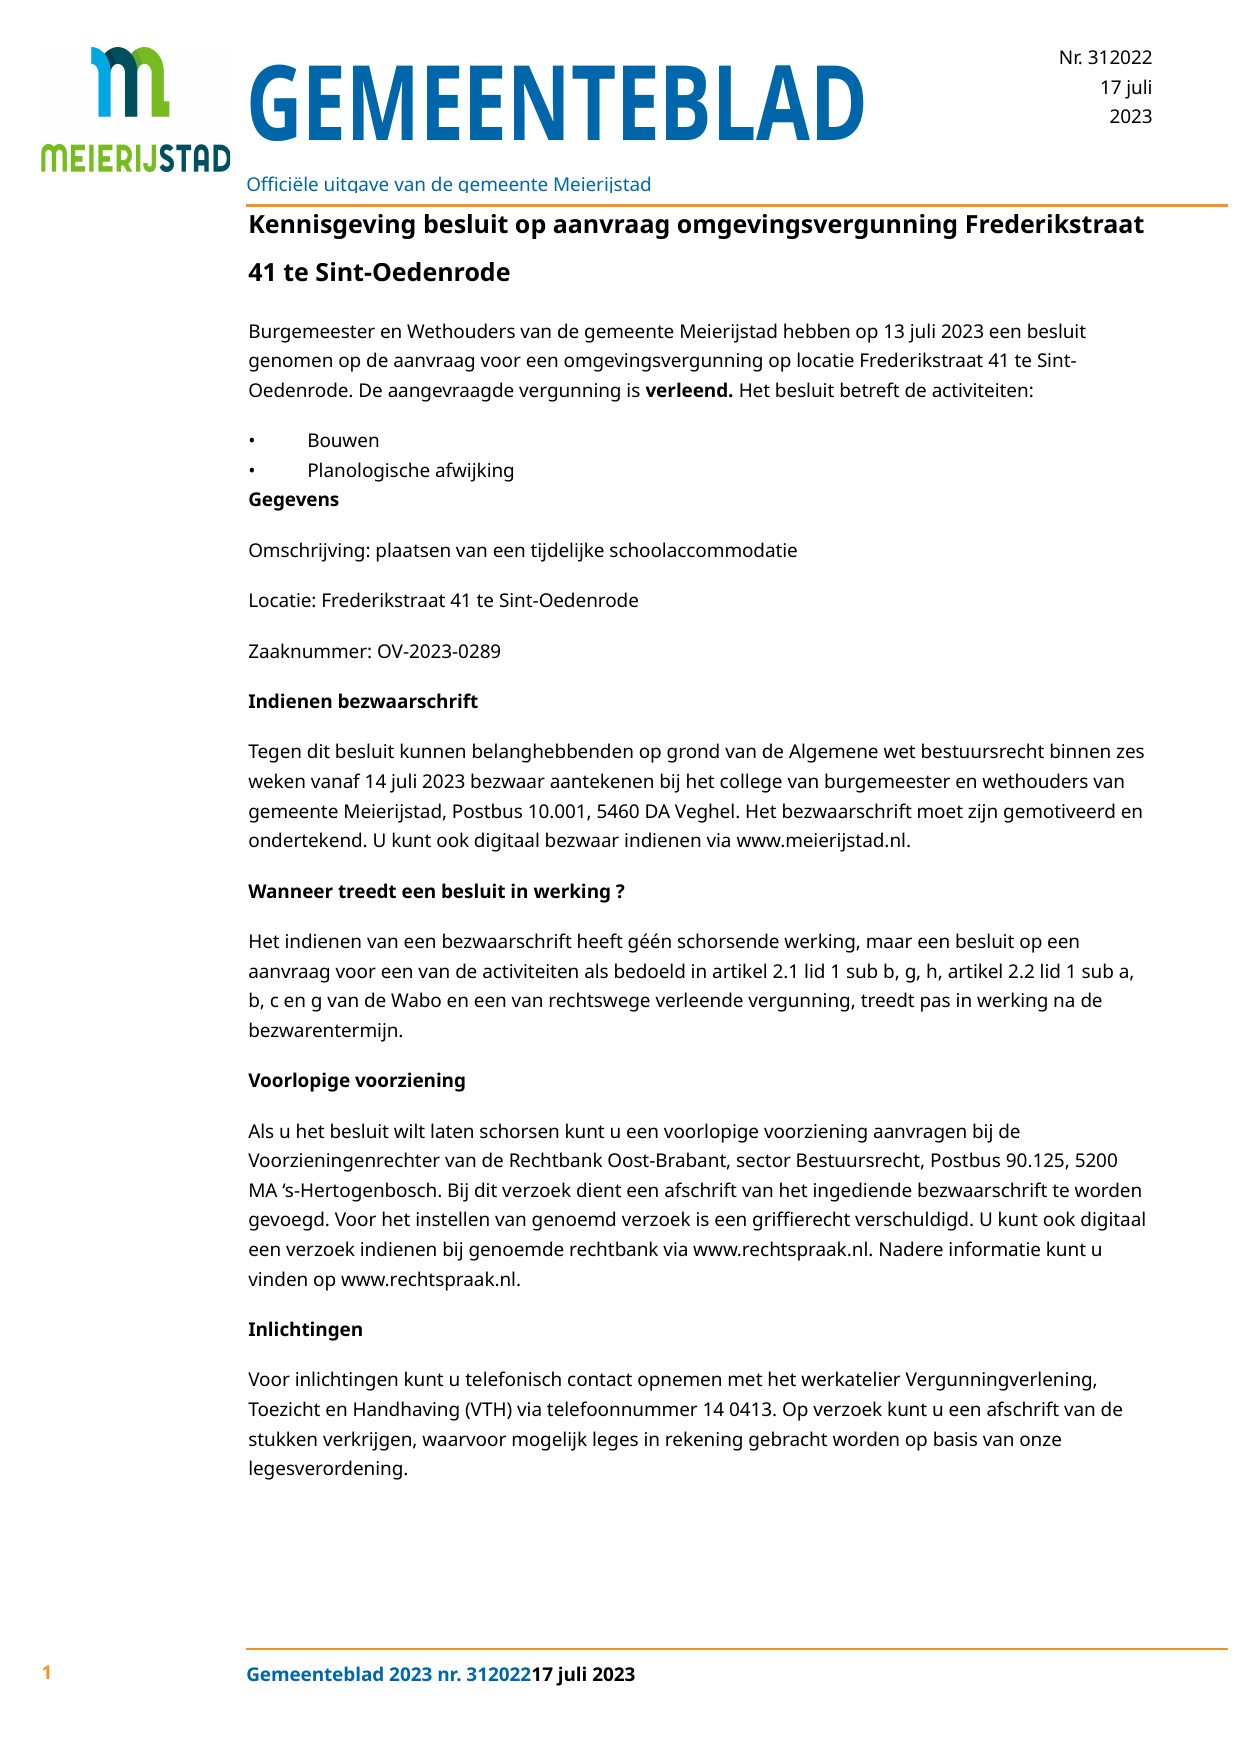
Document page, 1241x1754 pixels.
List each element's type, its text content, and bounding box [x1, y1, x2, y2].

text Voorlopige voorziening [248, 1067, 1152, 1093]
text Gegevens [248, 487, 1152, 512]
text Als u het besluit wilt laten schorsen kunt u een voorlopige voorziening aanvragen bij de Voorzieningenrechter van de Rechtbank Oost-Brabant, sector Bestuursrecht, Postbus 90.125, 5200 MA ‘s-Hertogenbosch. Bij dit verzoek dient een afschrift van het ingediende bezwaarschrift te worden gevoegd. Voor het instellen van genoemd verzoek is een griffierecht verschuldigd. U kunt ook digitaal een verzoek indienen bij genoemde rechtbank via www.rechtspraak.nl. Nadere informatie kunt u vinden op www.rechtspraak.nl. [248, 1118, 1152, 1292]
text Tegen dit besluit kunnen belanghebbenden op grond van de Algemene wet bestuursrecht binnen zes weken vanaf 14 juli 2023 bezwaar aantekenen bij het college van burgemeester en wethouders van gemeente Meierijstad, Postbus 10.001, 5460 DA Veghel. Het bezwaarschrift moet zijn gemotiveerd en ondertekend. U kunt ook digitaal bezwaar indienen via www.meierijstad.nl. [248, 739, 1152, 853]
list Bouwen [248, 427, 1152, 453]
text Inlichtingen [248, 1316, 1152, 1342]
text Zaaknummer: OV-2023-0289 [248, 638, 1152, 664]
text Burgemeester en Wethouders van de gemeente Meierijstad hebben op 13 juli 2023 een besluit genomen op de aanvraag voor een omgevingsvergunning op locatie Frederikstraat 41 te Sint-Oedenrode. De aangevraagde vergunning is verleend. Het besluit betreft de activiteiten: [248, 318, 1152, 403]
text Indienen bezwaarschrift [248, 688, 1152, 714]
text Kennisgeving besluit op aanvraag omgevingsvergunning Frederikstraat 41 te Sint-Oedenrode [248, 207, 1152, 288]
list Planologische afwijking [248, 457, 1152, 483]
picture [41, 47, 231, 172]
text Locatie: Frederikstraat 41 te Sint-Oedenrode [248, 587, 1152, 613]
text Voor inlichtingen kunt u telefonisch contact opnemen met het werkatelier Vergunningverlening, Toezicht en Handhaving (VTH) via telefoonnummer 14 0413. Op verzoek kunt u een afschrift van de stukken verkrijgen, waarvoor mogelijk leges in rekening gebracht worden op basis van onze legesverordening. [248, 1367, 1152, 1481]
text Omschrijving: plaatsen van een tijdelijke schoolaccommodatie [248, 537, 1152, 563]
text Het indienen van een bezwaarschrift heeft géén schorsende werking, maar een besluit op een aanvraag voor een van de activiteiten als bedoeld in artikel 2.1 lid 1 sub b, g, h, artikel 2.2 lid 1 sub a, b, c en g van de Wabo en een van rechtswege verleende vergunning, treedt pas in werking na de bezwarentermijn. [248, 928, 1152, 1043]
text Wanneer treedt een besluit in werking ? [248, 878, 1152, 904]
